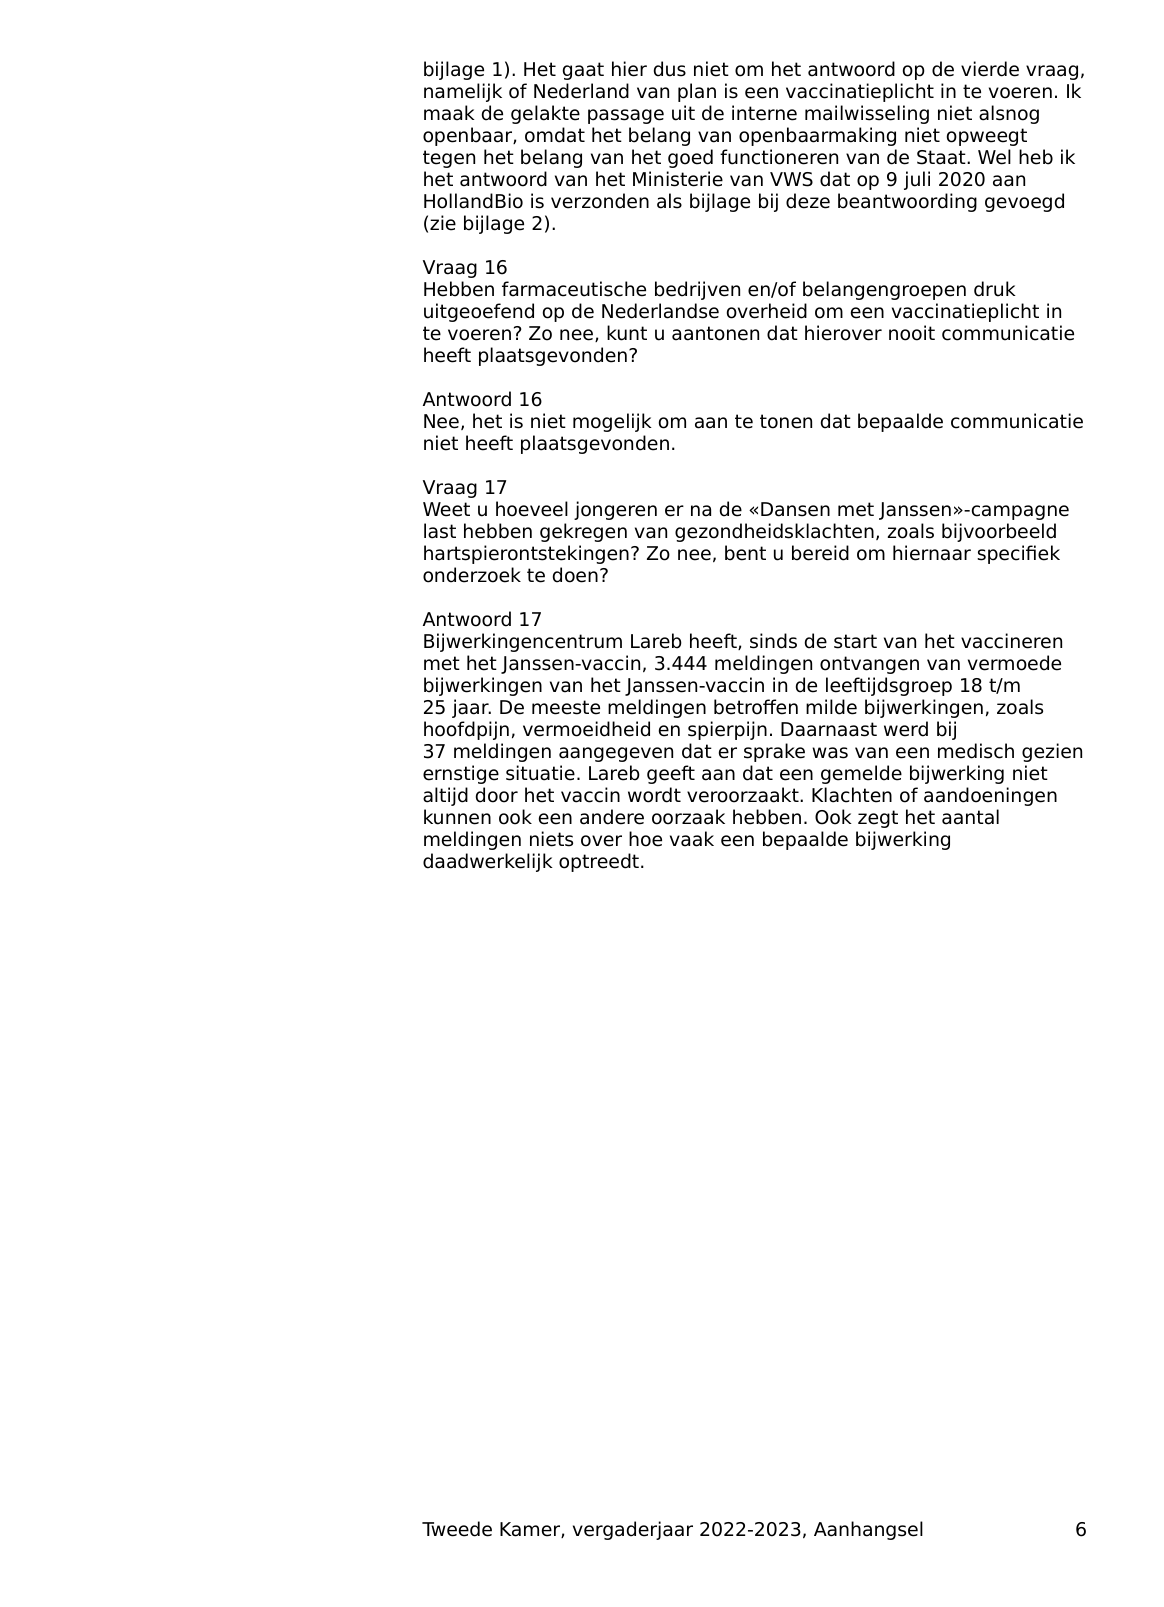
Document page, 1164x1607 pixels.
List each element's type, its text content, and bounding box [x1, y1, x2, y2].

text Nee, het is niet mogelijk om aan te tonen dat bepaalde communicatie niet heeft plaatsgevonden. [422, 411, 1087, 455]
text Vraag 17 [422, 477, 1087, 499]
text Antwoord 16 [422, 389, 1087, 411]
text bijlage 1). Het gaat hier dus niet om het antwoord op de vierde vraag, namelijk of Nederland van plan is een vaccinatieplicht in te voeren. Ik maak de gelakte passage uit de interne mailwisseling niet alsnog openbaar, omdat het belang van openbaarmaking niet opweegt tegen het belang van het goed functioneren van de Staat. Wel heb ik het antwoord van het Ministerie van VWS dat op 9 juli 2020 aan HollandBio is verzonden als bijlage bij deze beantwoording gevoegd (zie bijlage 2). [422, 59, 1087, 235]
text Vraag 16 [422, 257, 1087, 279]
text Weet u hoeveel jongeren er na de «Dansen met Janssen»-campagne last hebben gekregen van gezondheidsklachten, zoals bijvoorbeeld hartspierontstekingen? Zo nee, bent u bereid om hiernaar specifiek onderzoek te doen? [422, 499, 1087, 587]
text Bijwerkingencentrum Lareb heeft, sinds de start van het vaccineren met het Janssen-vaccin, 3.444 meldingen ontvangen van vermoede bijwerkingen van het Janssen-vaccin in de leeftijdsgroep 18 t/m 25 jaar. De meeste meldingen betroffen milde bijwerkingen, zoals hoofdpijn, vermoeidheid en spierpijn. Daarnaast werd bij 37 meldingen aangegeven dat er sprake was van een medisch gezien ernstige situatie. Lareb geeft aan dat een gemelde bijwerking niet altijd door het vaccin wordt veroorzaakt. Klachten of aandoeningen kunnen ook een andere oorzaak hebben. Ook zegt het aantal meldingen niets over hoe vaak een bepaalde bijwerking daadwerkelijk optreedt. [422, 631, 1087, 873]
text Antwoord 17 [422, 609, 1087, 631]
text Hebben farmaceutische bedrijven en/of belangengroepen druk uitgeoefend op de Nederlandse overheid om een vaccinatieplicht in te voeren? Zo nee, kunt u aantonen dat hierover nooit communicatie heeft plaatsgevonden? [422, 279, 1087, 367]
